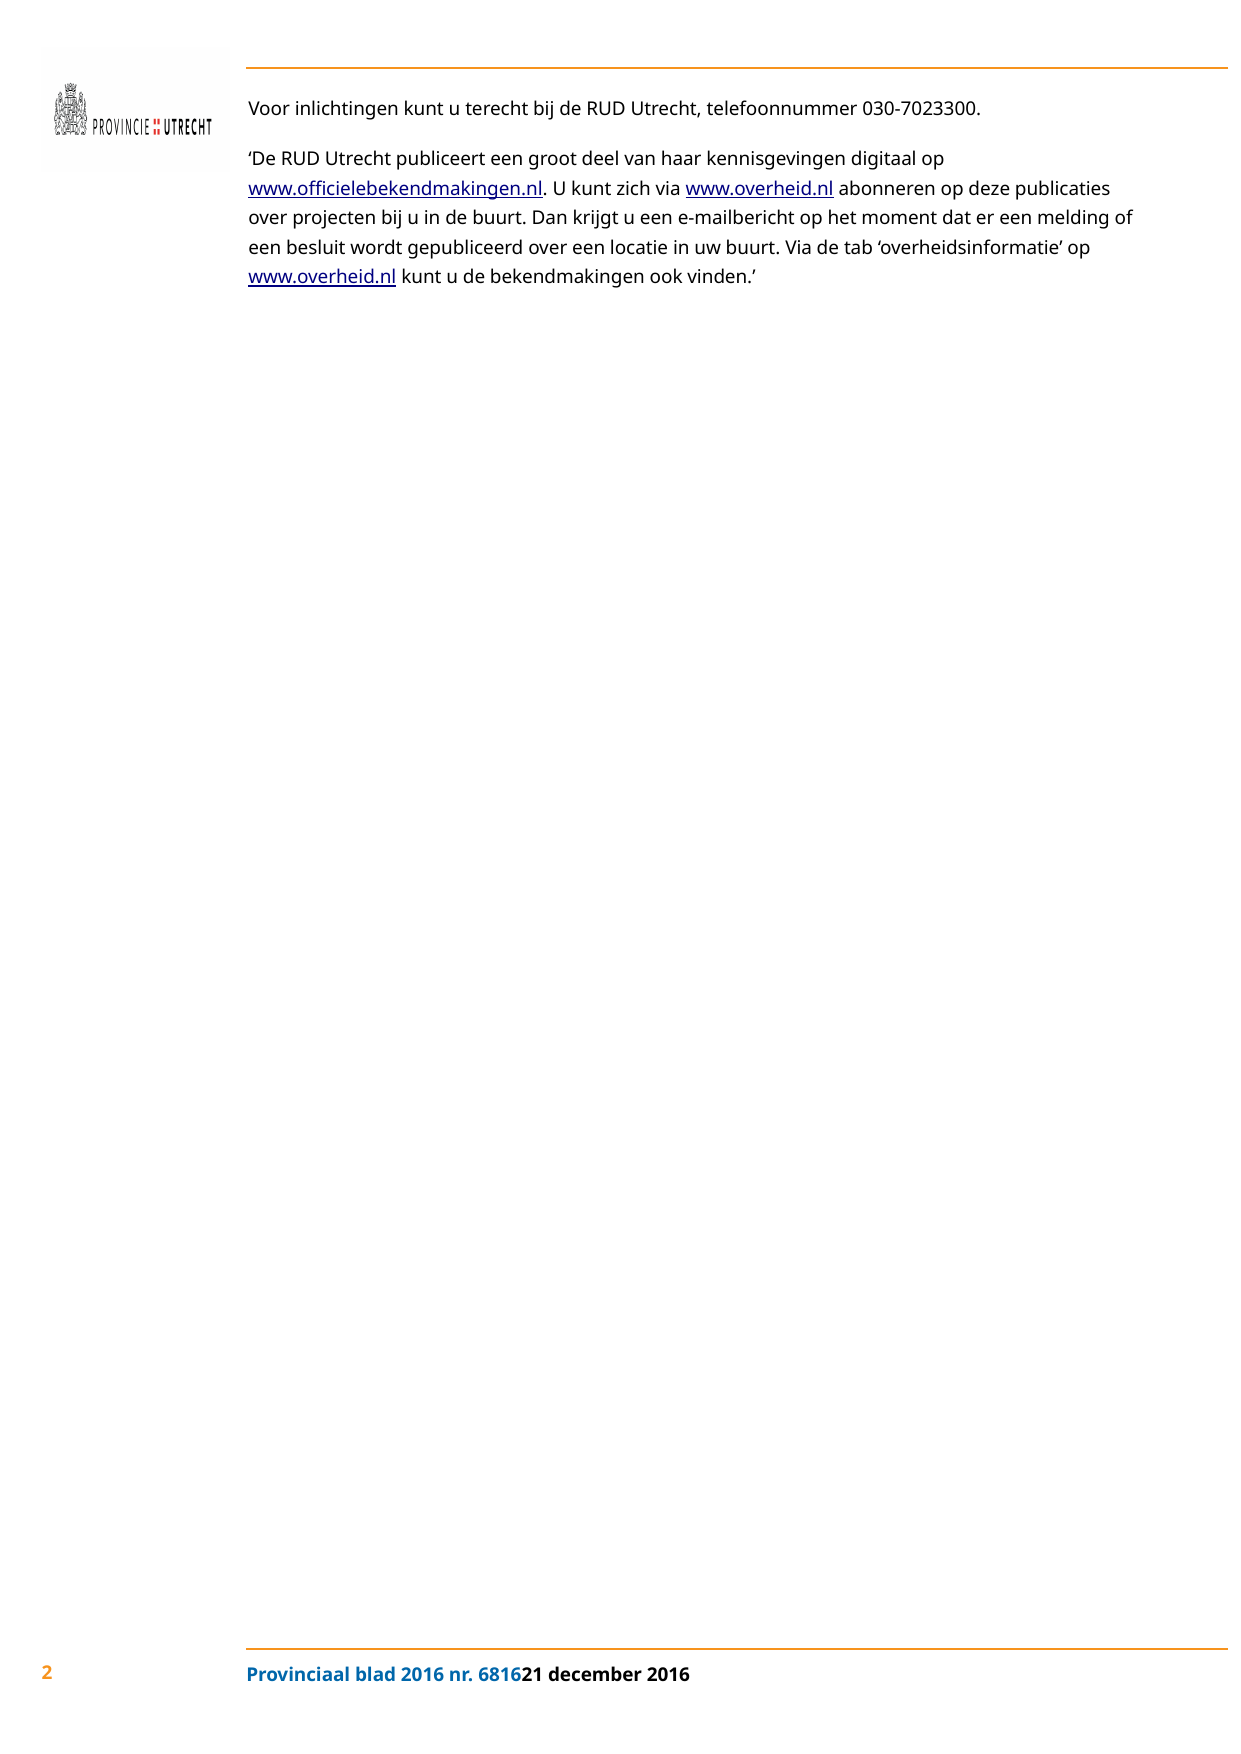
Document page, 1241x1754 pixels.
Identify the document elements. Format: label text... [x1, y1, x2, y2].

text ‘De RUD Utrecht publiceert een groot deel van haar kennisgevingen digitaal op www.officielebekendmakingen.nl. U kunt zich via www.overheid.nl abonneren op deze publicaties over projecten bij u in de buurt. Dan krijgt u een e-mailbericht op het moment dat er een melding of een besluit wordt gepubliceerd over een locatie in uw buurt. Via de tab ‘overheidsinformatie’ op www.overheid.nl kunt u de bekendmakingen ook vinden.’ [248, 145, 1152, 289]
text Voor inlichtingen kunt u terecht bij de RUD Utrecht, telefoonnummer 030-7023300. [248, 95, 1152, 121]
picture [41, 47, 231, 172]
